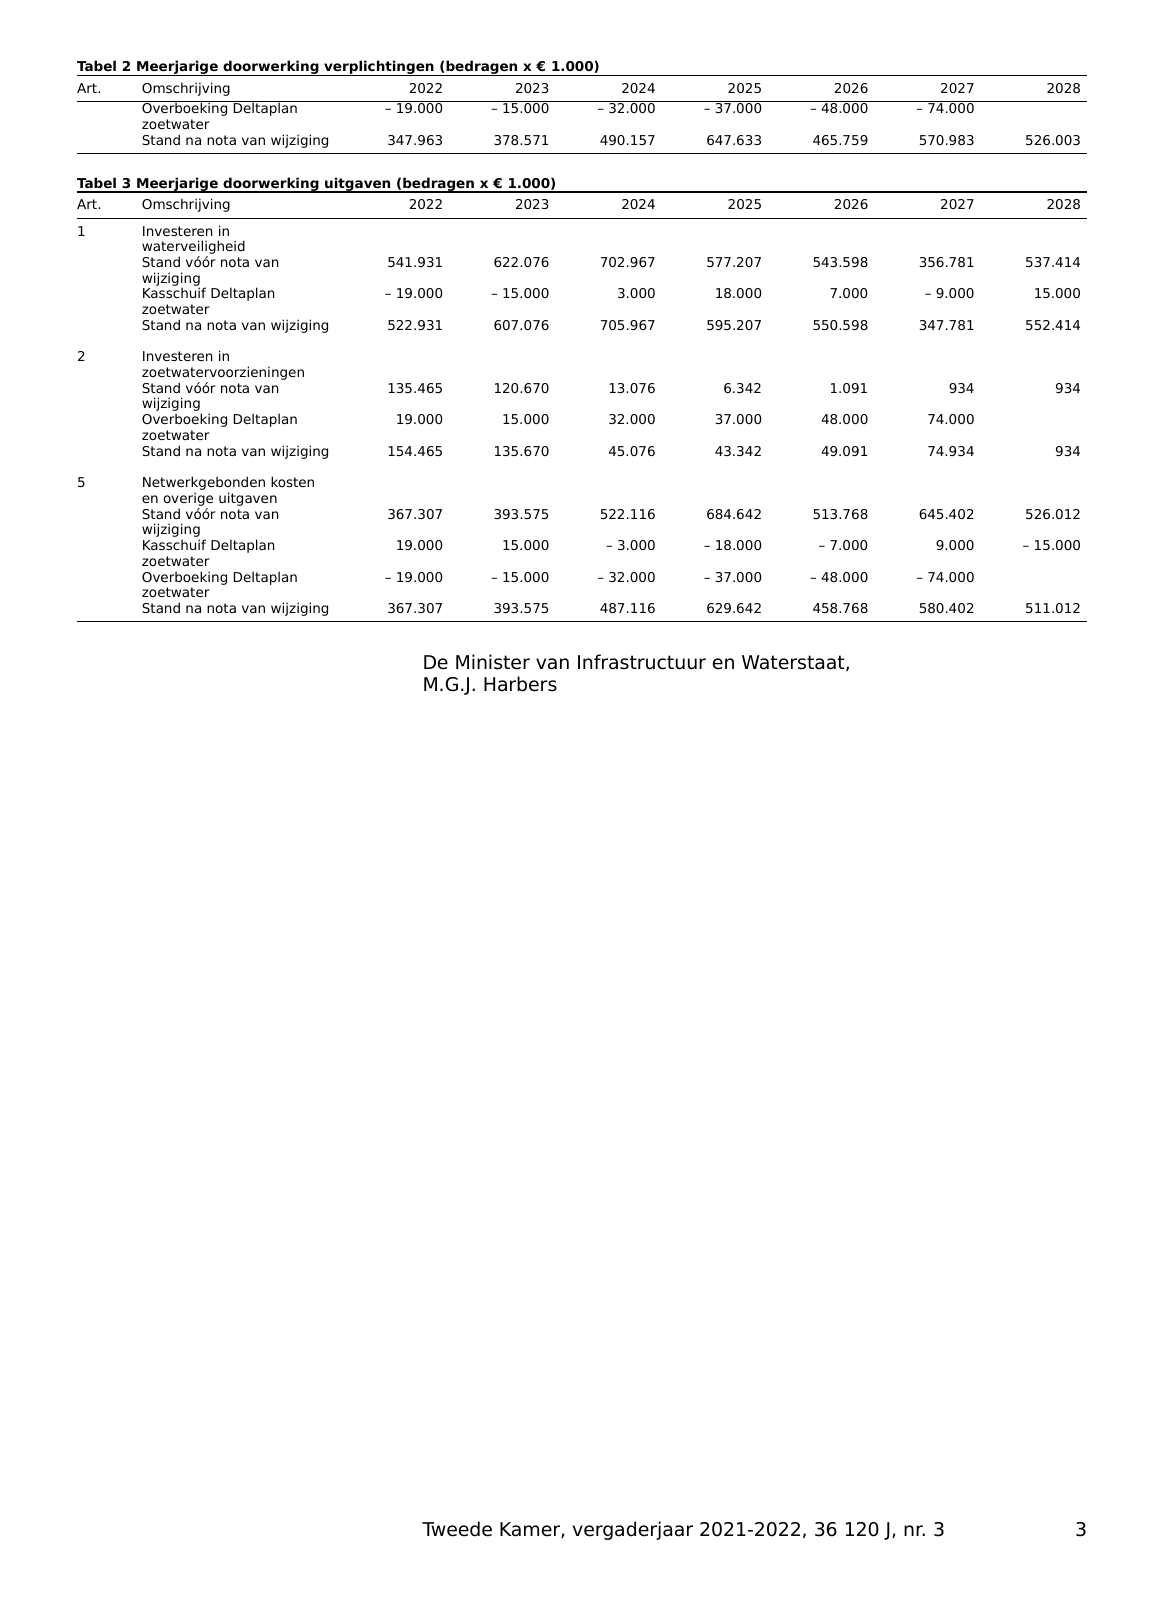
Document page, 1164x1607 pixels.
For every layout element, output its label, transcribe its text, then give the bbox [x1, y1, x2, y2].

table_cell Stand na nota van wijziging [136, 318, 342, 333]
table_cell Stand vóór nota van wijziging [136, 255, 342, 286]
table_cell 3.000 [555, 286, 661, 318]
table_cell [555, 349, 661, 381]
table_cell [555, 219, 661, 255]
table_cell 18.000 [661, 286, 768, 318]
table_cell [449, 475, 555, 506]
table_cell 511.012 [980, 601, 1087, 621]
table_cell 2022 [343, 193, 449, 218]
table_cell [980, 569, 1087, 601]
table_cell 15.000 [449, 538, 555, 569]
table_cell [136, 334, 342, 349]
table_cell [449, 334, 555, 349]
table_cell [768, 475, 874, 506]
table_cell 522.116 [555, 506, 661, 538]
table_cell 15.000 [449, 412, 555, 443]
table_cell 393.575 [449, 506, 555, 538]
table_cell Omschrijving [136, 76, 342, 101]
table_cell 74.934 [874, 444, 980, 459]
table_cell 645.402 [874, 506, 980, 538]
table_cell Stand na nota van wijziging [136, 601, 342, 621]
table_cell 522.931 [343, 318, 449, 333]
table_cell 541.931 [343, 255, 449, 286]
table_cell [136, 459, 342, 475]
table_cell [661, 459, 768, 475]
table_cell 537.414 [980, 255, 1087, 286]
table_cell Stand vóór nota van wijziging [136, 381, 342, 412]
table_cell – 15.000 [980, 538, 1087, 569]
table_cell [77, 569, 136, 601]
table_cell Kasschuif Deltaplan zoetwater [136, 538, 342, 569]
table_cell [343, 349, 449, 381]
table_cell [77, 133, 136, 153]
table_cell [661, 349, 768, 381]
table_cell 629.642 [661, 601, 768, 621]
table_cell Stand na nota van wijziging [136, 444, 342, 459]
table_cell [77, 444, 136, 459]
table_cell 487.116 [555, 601, 661, 621]
table_cell [343, 219, 449, 255]
table_cell 458.768 [768, 601, 874, 621]
table_cell Stand na nota van wijziging [136, 133, 342, 153]
table_cell 684.642 [661, 506, 768, 538]
table_header Tabel 2 Meerjarige doorwerking verplichtingen (bedragen x € 1.000) [77, 59, 1087, 75]
table_cell 367.307 [343, 601, 449, 621]
table_cell Netwerkgebonden kosten en overige uitgaven [136, 475, 342, 506]
table_cell [874, 219, 980, 255]
table_cell – 15.000 [449, 102, 555, 132]
table_cell – 15.000 [449, 569, 555, 601]
table_cell [661, 219, 768, 255]
table_cell Kasschuif Deltaplan zoetwater [136, 286, 342, 318]
table_cell [768, 334, 874, 349]
table_cell 2026 [768, 193, 874, 218]
table_cell – 48.000 [768, 569, 874, 601]
table_cell 120.670 [449, 381, 555, 412]
table_cell – 37.000 [661, 102, 768, 132]
table_cell – 19.000 [343, 102, 449, 132]
table_cell [555, 475, 661, 506]
table_cell [874, 459, 980, 475]
table_cell 1.091 [768, 381, 874, 412]
table_cell [77, 538, 136, 569]
table_cell 2022 [343, 76, 449, 101]
table_cell Overboeking Deltaplan zoetwater [136, 102, 342, 132]
table_cell [980, 219, 1087, 255]
table_cell 647.633 [661, 133, 768, 153]
table_cell 49.091 [768, 444, 874, 459]
table_cell [768, 459, 874, 475]
table_cell 7.000 [768, 286, 874, 318]
table_cell [343, 459, 449, 475]
table_cell – 48.000 [768, 102, 874, 132]
table_cell [874, 334, 980, 349]
table_cell [768, 219, 874, 255]
table_cell 135.465 [343, 381, 449, 412]
table_cell 48.000 [768, 412, 874, 443]
table_cell Overboeking Deltaplan zoetwater [136, 569, 342, 601]
table_cell [661, 475, 768, 506]
table_header Tabel 3 Meerjarige doorwerking uitgaven (bedragen x € 1.000) [77, 176, 1087, 191]
table_cell 13.076 [555, 381, 661, 412]
table_cell – 74.000 [874, 102, 980, 132]
table_cell 2023 [449, 193, 555, 218]
table_cell 393.575 [449, 601, 555, 621]
table_cell [661, 334, 768, 349]
table_cell Omschrijving [136, 193, 342, 218]
table_cell Investeren in waterveiligheid [136, 219, 342, 255]
table_cell – 19.000 [343, 569, 449, 601]
table_cell [77, 381, 136, 412]
table_cell [77, 318, 136, 333]
table_cell – 18.000 [661, 538, 768, 569]
table_cell 2024 [555, 76, 661, 101]
table_cell [77, 412, 136, 443]
table_cell 702.967 [555, 255, 661, 286]
text De Minister van Infrastructuur en Waterstaat, M.G.J. Harbers [422, 652, 1087, 696]
table_cell 43.342 [661, 444, 768, 459]
table_cell [874, 349, 980, 381]
table_cell 45.076 [555, 444, 661, 459]
table_cell 2024 [555, 193, 661, 218]
table_cell 356.781 [874, 255, 980, 286]
table_cell 74.000 [874, 412, 980, 443]
table_cell 37.000 [661, 412, 768, 443]
table_cell [343, 475, 449, 506]
table_cell 2028 [980, 193, 1087, 218]
table_cell [980, 334, 1087, 349]
table_cell – 3.000 [555, 538, 661, 569]
table_cell 367.307 [343, 506, 449, 538]
table_cell [77, 459, 136, 475]
table_cell 2027 [874, 193, 980, 218]
table_cell 934 [980, 444, 1087, 459]
table_cell 550.598 [768, 318, 874, 333]
table_cell 543.598 [768, 255, 874, 286]
table_cell 9.000 [874, 538, 980, 569]
table_cell [77, 506, 136, 538]
table_cell 15.000 [980, 286, 1087, 318]
table_cell Art. [77, 193, 136, 218]
table_cell 490.157 [555, 133, 661, 153]
table_cell 580.402 [874, 601, 980, 621]
table_cell 347.963 [343, 133, 449, 153]
table_cell 2 [77, 349, 136, 381]
table_cell 934 [874, 381, 980, 412]
table_cell – 37.000 [661, 569, 768, 601]
table_cell 2026 [768, 76, 874, 101]
table_cell [449, 459, 555, 475]
table_cell 622.076 [449, 255, 555, 286]
table_cell [77, 334, 136, 349]
table_cell Stand vóór nota van wijziging [136, 506, 342, 538]
table_cell 6.342 [661, 381, 768, 412]
table_cell [874, 475, 980, 506]
table_cell – 32.000 [555, 569, 661, 601]
table_cell 2025 [661, 76, 768, 101]
table_cell [77, 601, 136, 621]
table_cell [980, 459, 1087, 475]
table_cell 5 [77, 475, 136, 506]
table_cell [343, 334, 449, 349]
table_cell Overboeking Deltaplan zoetwater [136, 412, 342, 443]
table_cell 570.983 [874, 133, 980, 153]
table_cell [980, 475, 1087, 506]
table_cell [449, 349, 555, 381]
table_cell 2025 [661, 193, 768, 218]
table_cell 378.571 [449, 133, 555, 153]
table_cell [77, 286, 136, 318]
table_cell 526.003 [980, 133, 1087, 153]
table_cell 607.076 [449, 318, 555, 333]
table_cell 2023 [449, 76, 555, 101]
table_cell Art. [77, 76, 136, 101]
table_cell [768, 349, 874, 381]
table_cell – 32.000 [555, 102, 661, 132]
table_cell 465.759 [768, 133, 874, 153]
table_cell – 74.000 [874, 569, 980, 601]
table_cell – 15.000 [449, 286, 555, 318]
table_cell 1 [77, 219, 136, 255]
table_cell 2028 [980, 76, 1087, 101]
table_cell 552.414 [980, 318, 1087, 333]
table_cell [449, 219, 555, 255]
table_cell [555, 334, 661, 349]
table_cell – 7.000 [768, 538, 874, 569]
table_cell 32.000 [555, 412, 661, 443]
table_cell [980, 102, 1087, 132]
table_cell 19.000 [343, 412, 449, 443]
table_cell [77, 102, 136, 132]
table_cell 526.012 [980, 506, 1087, 538]
table_cell 513.768 [768, 506, 874, 538]
table_cell 705.967 [555, 318, 661, 333]
table_cell Investeren in zoetwatervoorzieningen [136, 349, 342, 381]
table_cell – 9.000 [874, 286, 980, 318]
table_cell 135.670 [449, 444, 555, 459]
table_cell [980, 412, 1087, 443]
table_cell 347.781 [874, 318, 980, 333]
table_cell 19.000 [343, 538, 449, 569]
table_cell [555, 459, 661, 475]
table_cell [980, 349, 1087, 381]
table_cell [77, 255, 136, 286]
table_cell 154.465 [343, 444, 449, 459]
table_cell 2027 [874, 76, 980, 101]
table_cell – 19.000 [343, 286, 449, 318]
table_cell 934 [980, 381, 1087, 412]
table_cell 595.207 [661, 318, 768, 333]
table_cell 577.207 [661, 255, 768, 286]
